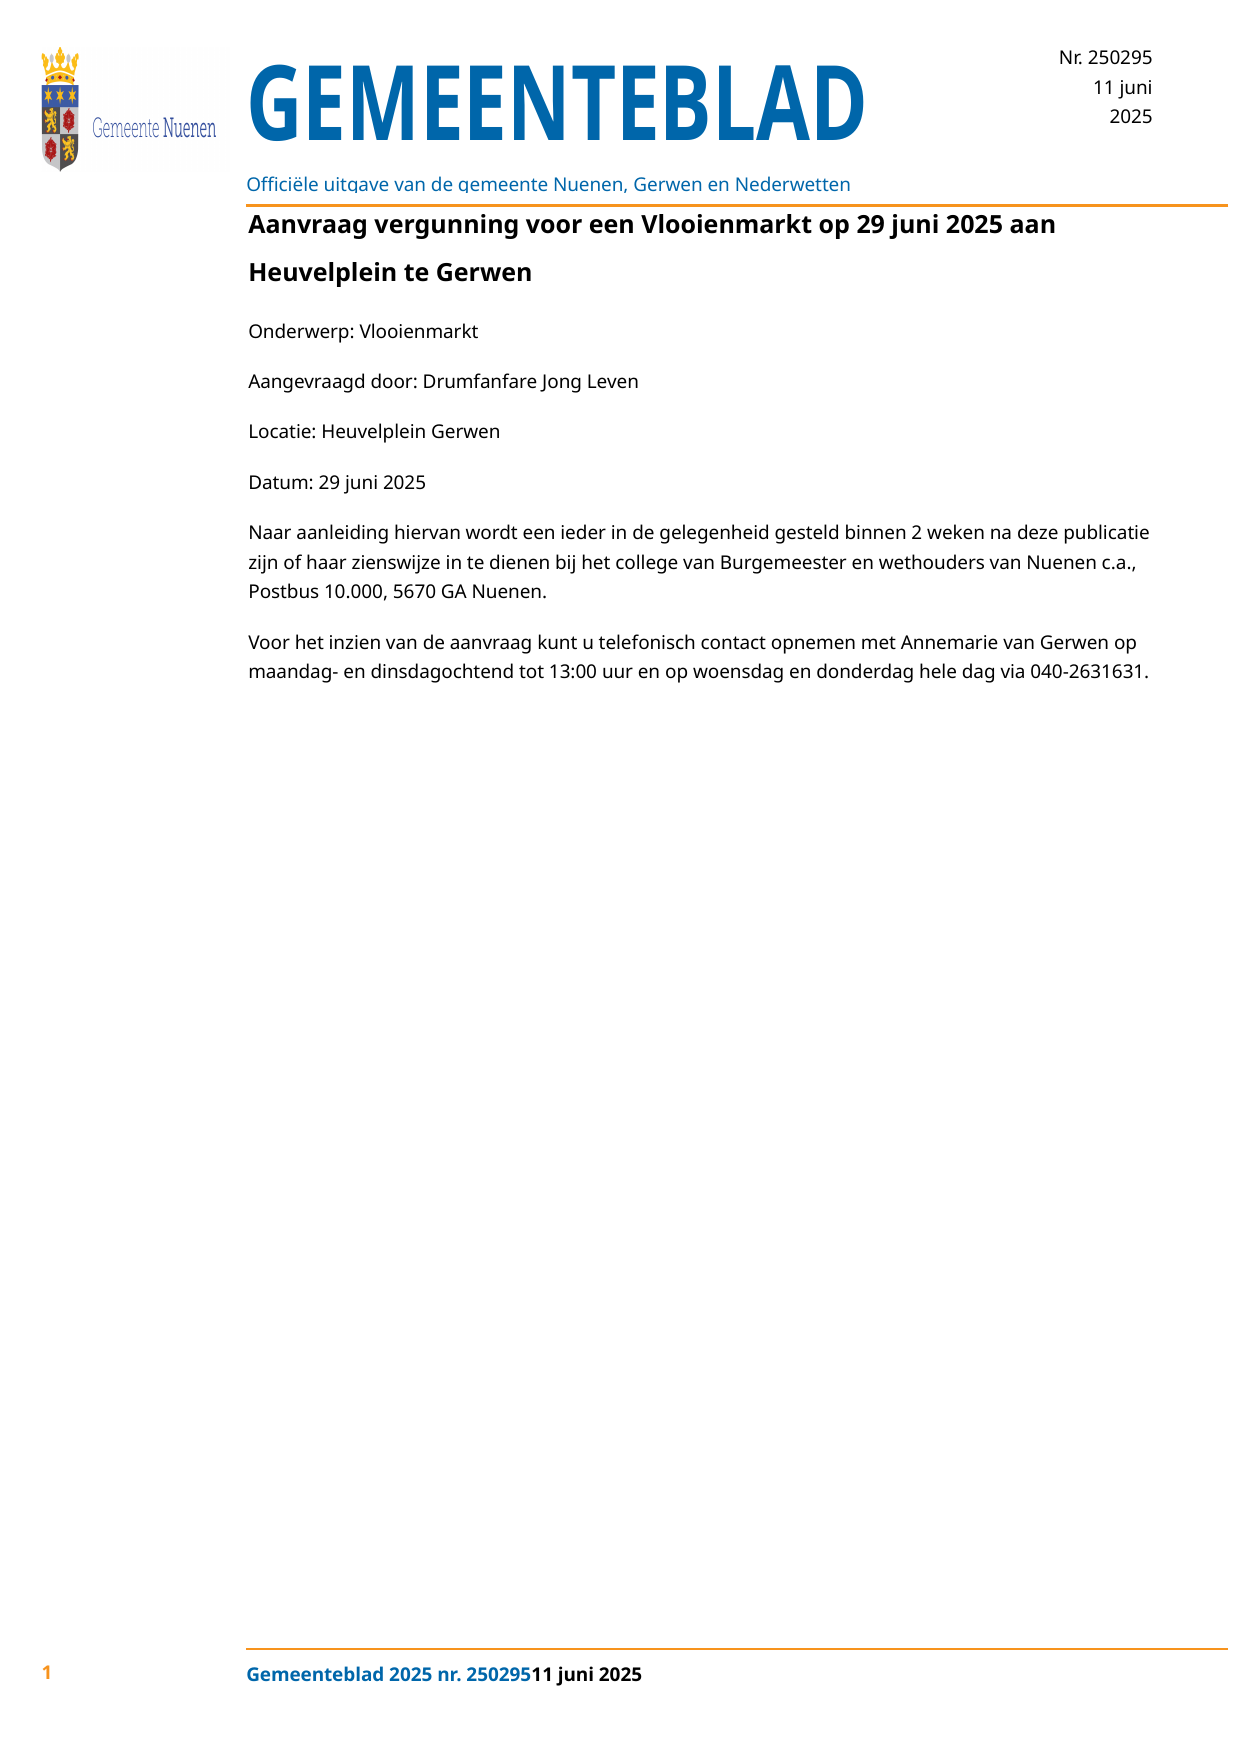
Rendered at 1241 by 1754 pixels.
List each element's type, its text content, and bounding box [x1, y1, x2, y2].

text Locatie: Heuvelplein Gerwen [248, 419, 1152, 444]
text Aanvraag vergunning voor een Vlooienmarkt op 29 juni 2025 aan Heuvelplein te Gerwen [248, 207, 1152, 288]
picture [41, 47, 231, 172]
text Datum: 29 juni 2025 [248, 469, 1152, 495]
text Onderwerp: Vlooienmarkt [248, 318, 1152, 344]
text Aangevraagd door: Drumfanfare Jong Leven [248, 368, 1152, 394]
text Voor het inzien van de aanvraag kunt u telefonisch contact opnemen met Annemarie van Gerwen op maandag- en dinsdagochtend tot 13:00 uur en op woensdag en donderdag hele dag via 040-2631631. [248, 629, 1152, 684]
text Naar aanleiding hiervan wordt een ieder in de gelegenheid gesteld binnen 2 weken na deze publicatie zijn of haar zienswijze in te dienen bij het college van Burgemeester en wethouders van Nuenen c.a., Postbus 10.000, 5670 GA Nuenen. [248, 519, 1152, 604]
